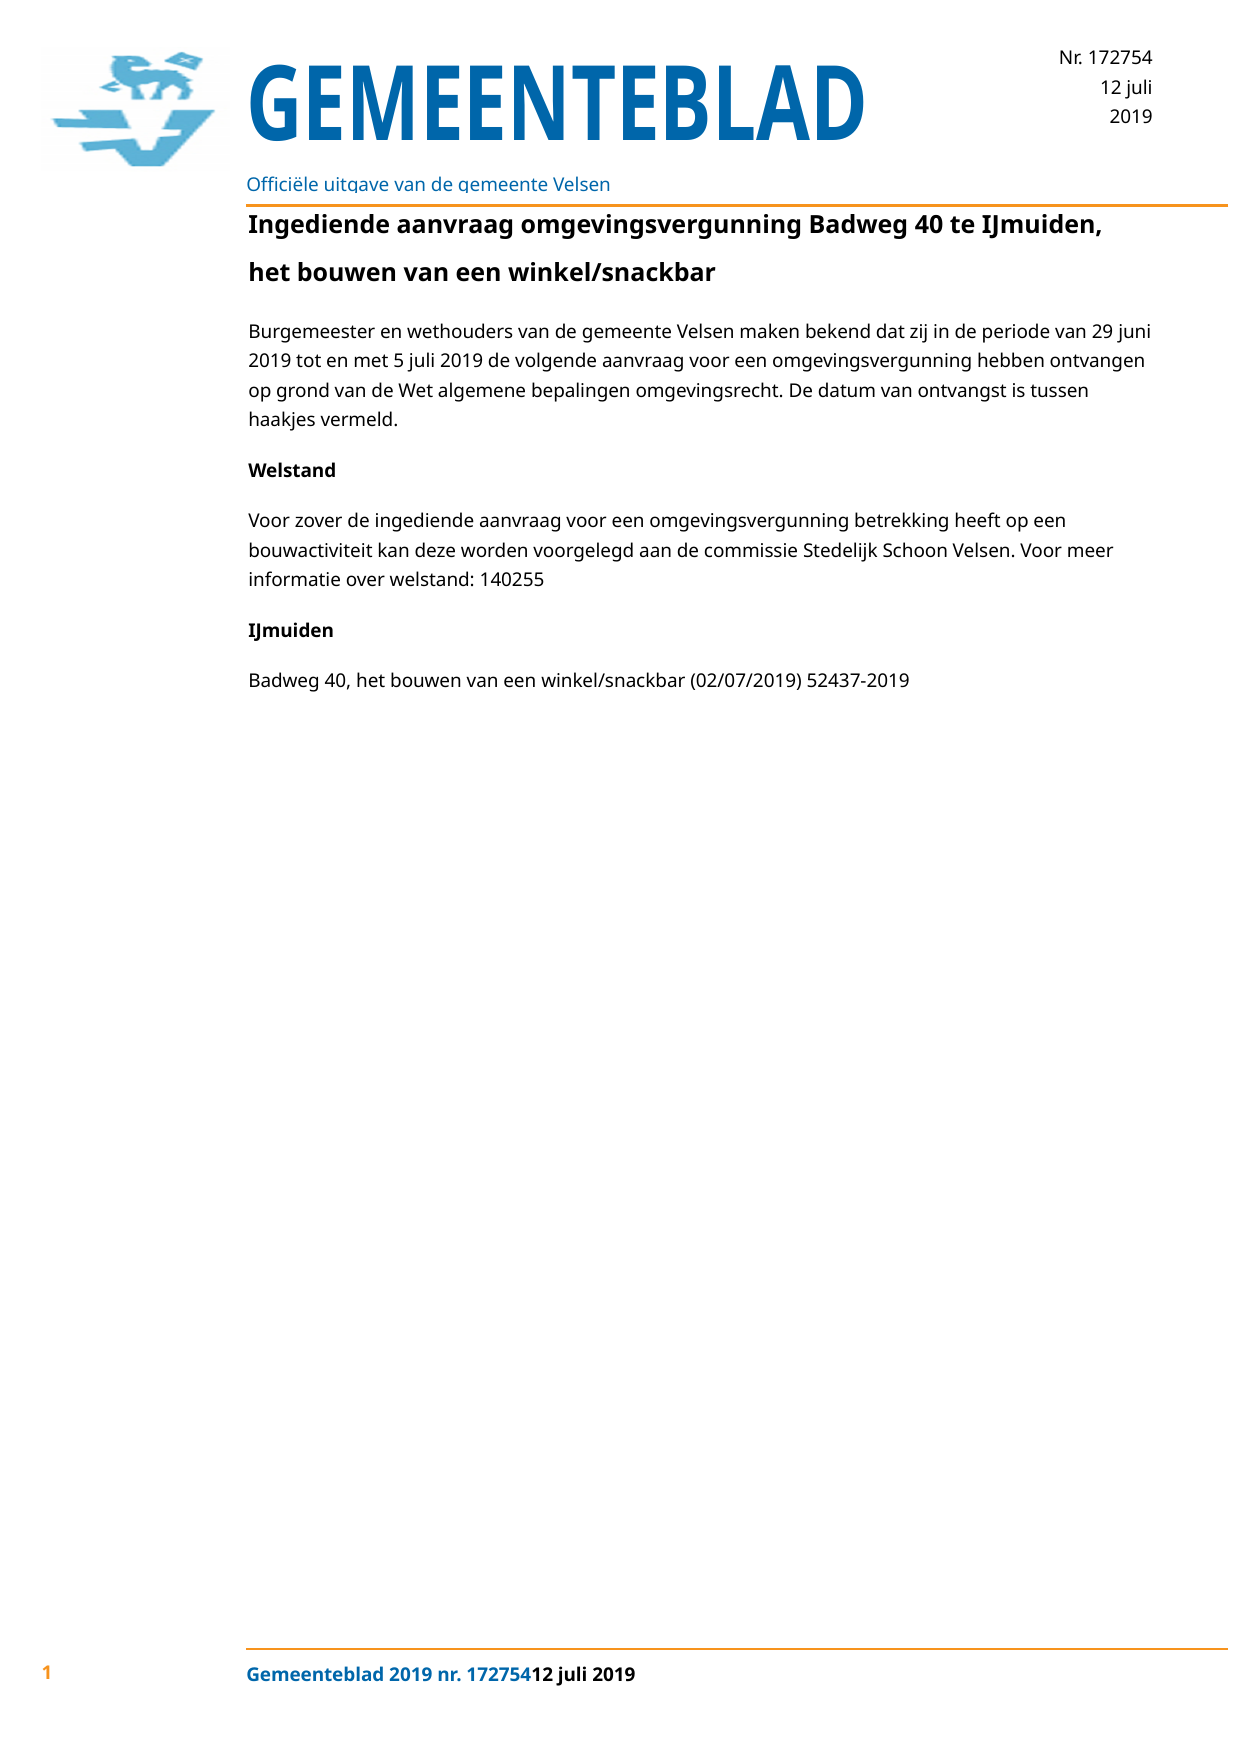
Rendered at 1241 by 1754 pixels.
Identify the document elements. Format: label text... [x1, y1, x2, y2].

text Burgemeester en wethouders van de gemeente Velsen maken bekend dat zij in de periode van 29 juni 2019 tot en met 5 juli 2019 de volgende aanvraag voor een omgevingsvergunning hebben ontvangen op grond van de Wet algemene bepalingen omgevingsrecht. De datum van ontvangst is tussen haakjes vermeld. [248, 318, 1152, 432]
text Badweg 40, het bouwen van een winkel/snackbar (02/07/2019) 52437-2019 [248, 667, 1152, 693]
text IJmuiden [248, 617, 1152, 643]
text Ingediende aanvraag omgevingsvergunning Badweg 40 te IJmuiden, het bouwen van een winkel/snackbar [248, 207, 1152, 288]
text Welstand [248, 457, 1152, 483]
text Voor zover de ingediende aanvraag voor een omgevingsvergunning betrekking heeft op een bouwactiviteit kan deze worden voorgelegd aan de commissie Stedelijk Schoon Velsen. Voor meer informatie over welstand: 140255 [248, 507, 1152, 592]
picture [41, 47, 231, 172]
